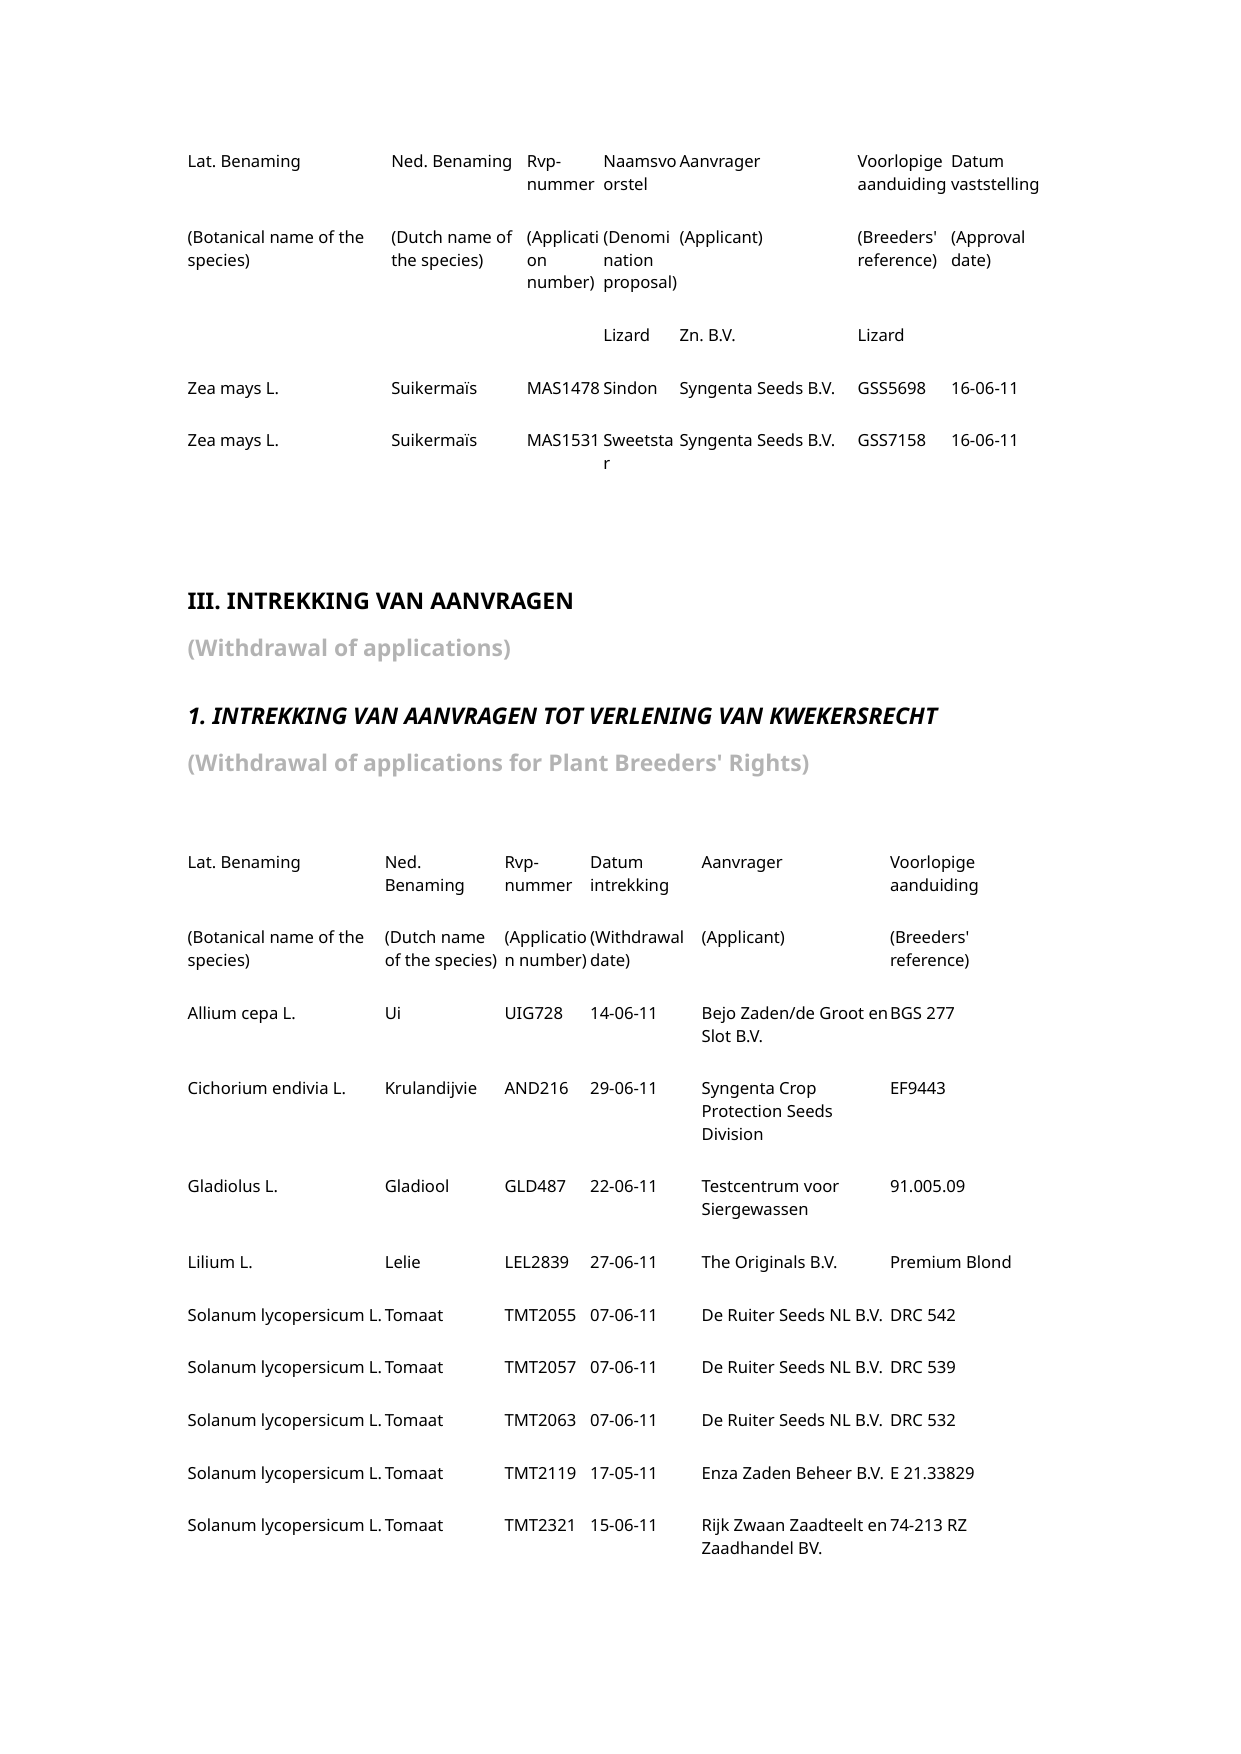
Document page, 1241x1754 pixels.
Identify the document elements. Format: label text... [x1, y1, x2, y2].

table_cell Solanum lycopersicum L. [188, 1514, 384, 1589]
table_cell Lilium L. [188, 1251, 384, 1303]
subtitle III. INTREKKING VAN AANVRAGEN [187, 585, 1053, 617]
table_cell 91.005.09 [890, 1175, 1053, 1251]
table_cell 22-06-11 [590, 1175, 701, 1251]
table_cell (Applicant) [701, 926, 890, 1002]
table_header Voorlopige aanduiding [890, 851, 1053, 926]
table_cell Solanum lycopersicum L. [188, 1356, 384, 1409]
table_cell Bejo Zaden/de Groot en Slot B.V. [701, 1002, 890, 1077]
table_cell GSS5698 [858, 376, 951, 429]
table_cell Tomaat [385, 1356, 504, 1409]
table_cell EF9443 [890, 1077, 1053, 1175]
table_cell (Withdrawal date) [590, 926, 701, 1002]
table_cell DRC 532 [890, 1409, 1053, 1461]
table_cell Zea mays L. [188, 429, 391, 504]
table_cell (Breeders' reference) [890, 926, 1053, 1002]
table_cell De Ruiter Seeds NL B.V. [701, 1303, 890, 1356]
table_header Ned. Benaming [391, 150, 527, 225]
table_cell (Applicant) [679, 225, 857, 323]
table_cell Tomaat [385, 1409, 504, 1461]
table_cell Syngenta Seeds B.V. [679, 376, 857, 429]
table_cell Tomaat [385, 1514, 504, 1589]
table_cell MAS1478 [527, 376, 603, 429]
table_cell Tomaat [385, 1303, 504, 1356]
table_cell TMT2119 [504, 1461, 590, 1514]
table_cell [951, 324, 1053, 376]
table_cell E 21.33829 [890, 1461, 1053, 1514]
table_cell Sindon [603, 376, 679, 429]
table_cell MAS1531 [527, 429, 603, 504]
table_cell (Botanical name of the species) [188, 926, 384, 1002]
table_header Aanvrager [679, 150, 857, 225]
table_cell Solanum lycopersicum L. [188, 1303, 384, 1356]
table_cell 07-06-11 [590, 1409, 701, 1461]
table_cell GLD487 [504, 1175, 590, 1251]
table_cell Zn. B.V. [679, 324, 857, 376]
table_cell Gladiool [385, 1175, 504, 1251]
table_cell DRC 542 [890, 1303, 1053, 1356]
table_cell TMT2063 [504, 1409, 590, 1461]
table_cell Testcentrum voor Siergewassen [701, 1175, 890, 1251]
table_cell (Application number) [527, 225, 603, 323]
table_cell UIG728 [504, 1002, 590, 1077]
table_cell 74-213 RZ [890, 1514, 1053, 1589]
table_cell (Dutch name of the species) [385, 926, 504, 1002]
table_cell AND216 [504, 1077, 590, 1175]
table_cell GSS7158 [858, 429, 951, 504]
table_cell Gladiolus L. [188, 1175, 384, 1251]
table_header Ned. Benaming [385, 851, 504, 926]
table_cell Lizard [603, 324, 679, 376]
table_cell Suikermaïs [391, 376, 527, 429]
table_cell LEL2839 [504, 1251, 590, 1303]
table_header Naamsvoorstel [603, 150, 679, 225]
table_header Rvp-nummer [527, 150, 603, 225]
table_cell (Botanical name of the species) [188, 225, 391, 323]
table_header Datum intrekking [590, 851, 701, 926]
table_cell Lizard [858, 324, 951, 376]
table_cell Ui [385, 1002, 504, 1077]
table_header Aanvrager [701, 851, 890, 926]
table_cell (Application number) [504, 926, 590, 1002]
table_cell [188, 324, 391, 376]
table_cell 17-05-11 [590, 1461, 701, 1514]
table_cell [527, 324, 603, 376]
table_cell Enza Zaden Beheer B.V. [701, 1461, 890, 1514]
table_cell 07-06-11 [590, 1303, 701, 1356]
table_header Datum vaststelling [951, 150, 1053, 225]
text (Withdrawal of applications for Plant Breeders' Rights) [187, 747, 1053, 778]
table_cell BGS 277 [890, 1002, 1053, 1077]
table_cell Cichorium endivia L. [188, 1077, 384, 1175]
table_cell Allium cepa L. [188, 1002, 384, 1077]
table_header Lat. Benaming [188, 851, 384, 926]
table_cell The Originals B.V. [701, 1251, 890, 1303]
table_cell Rijk Zwaan Zaadteelt en Zaadhandel BV. [701, 1514, 890, 1589]
table_cell [391, 324, 527, 376]
table_cell De Ruiter Seeds NL B.V. [701, 1409, 890, 1461]
table_cell Zea mays L. [188, 376, 391, 429]
table_cell De Ruiter Seeds NL B.V. [701, 1356, 890, 1409]
table_cell Solanum lycopersicum L. [188, 1461, 384, 1514]
table_cell TMT2057 [504, 1356, 590, 1409]
table_cell DRC 539 [890, 1356, 1053, 1409]
table_cell Suikermaïs [391, 429, 527, 504]
table_cell Premium Blond [890, 1251, 1053, 1303]
table_cell Sweetstar [603, 429, 679, 504]
table_cell TMT2321 [504, 1514, 590, 1589]
table_cell Solanum lycopersicum L. [188, 1409, 384, 1461]
table_cell Syngenta Seeds B.V. [679, 429, 857, 504]
text (Withdrawal of applications) [187, 632, 1053, 663]
table_header Rvp-nummer [504, 851, 590, 926]
table_cell 16-06-11 [951, 376, 1053, 429]
table_cell (Breeders' reference) [858, 225, 951, 323]
table_cell (Denomination proposal) [603, 225, 679, 323]
table_cell 14-06-11 [590, 1002, 701, 1077]
table_cell 27-06-11 [590, 1251, 701, 1303]
table_cell TMT2055 [504, 1303, 590, 1356]
table_cell 16-06-11 [951, 429, 1053, 504]
table_cell Lelie [385, 1251, 504, 1303]
table_cell 07-06-11 [590, 1356, 701, 1409]
table_header Lat. Benaming [188, 150, 391, 225]
table_cell (Dutch name of the species) [391, 225, 527, 323]
table_cell (Approval date) [951, 225, 1053, 323]
table_cell 15-06-11 [590, 1514, 701, 1589]
table_cell Syngenta Crop Protection Seeds Division [701, 1077, 890, 1175]
table_cell Tomaat [385, 1461, 504, 1514]
table_cell 29-06-11 [590, 1077, 701, 1175]
table_cell Krulandijvie [385, 1077, 504, 1175]
subtitle 1. INTREKKING VAN AANVRAGEN TOT VERLENING VAN KWEKERSRECHT [187, 700, 1053, 732]
table_header Voorlopige aanduiding [858, 150, 951, 225]
